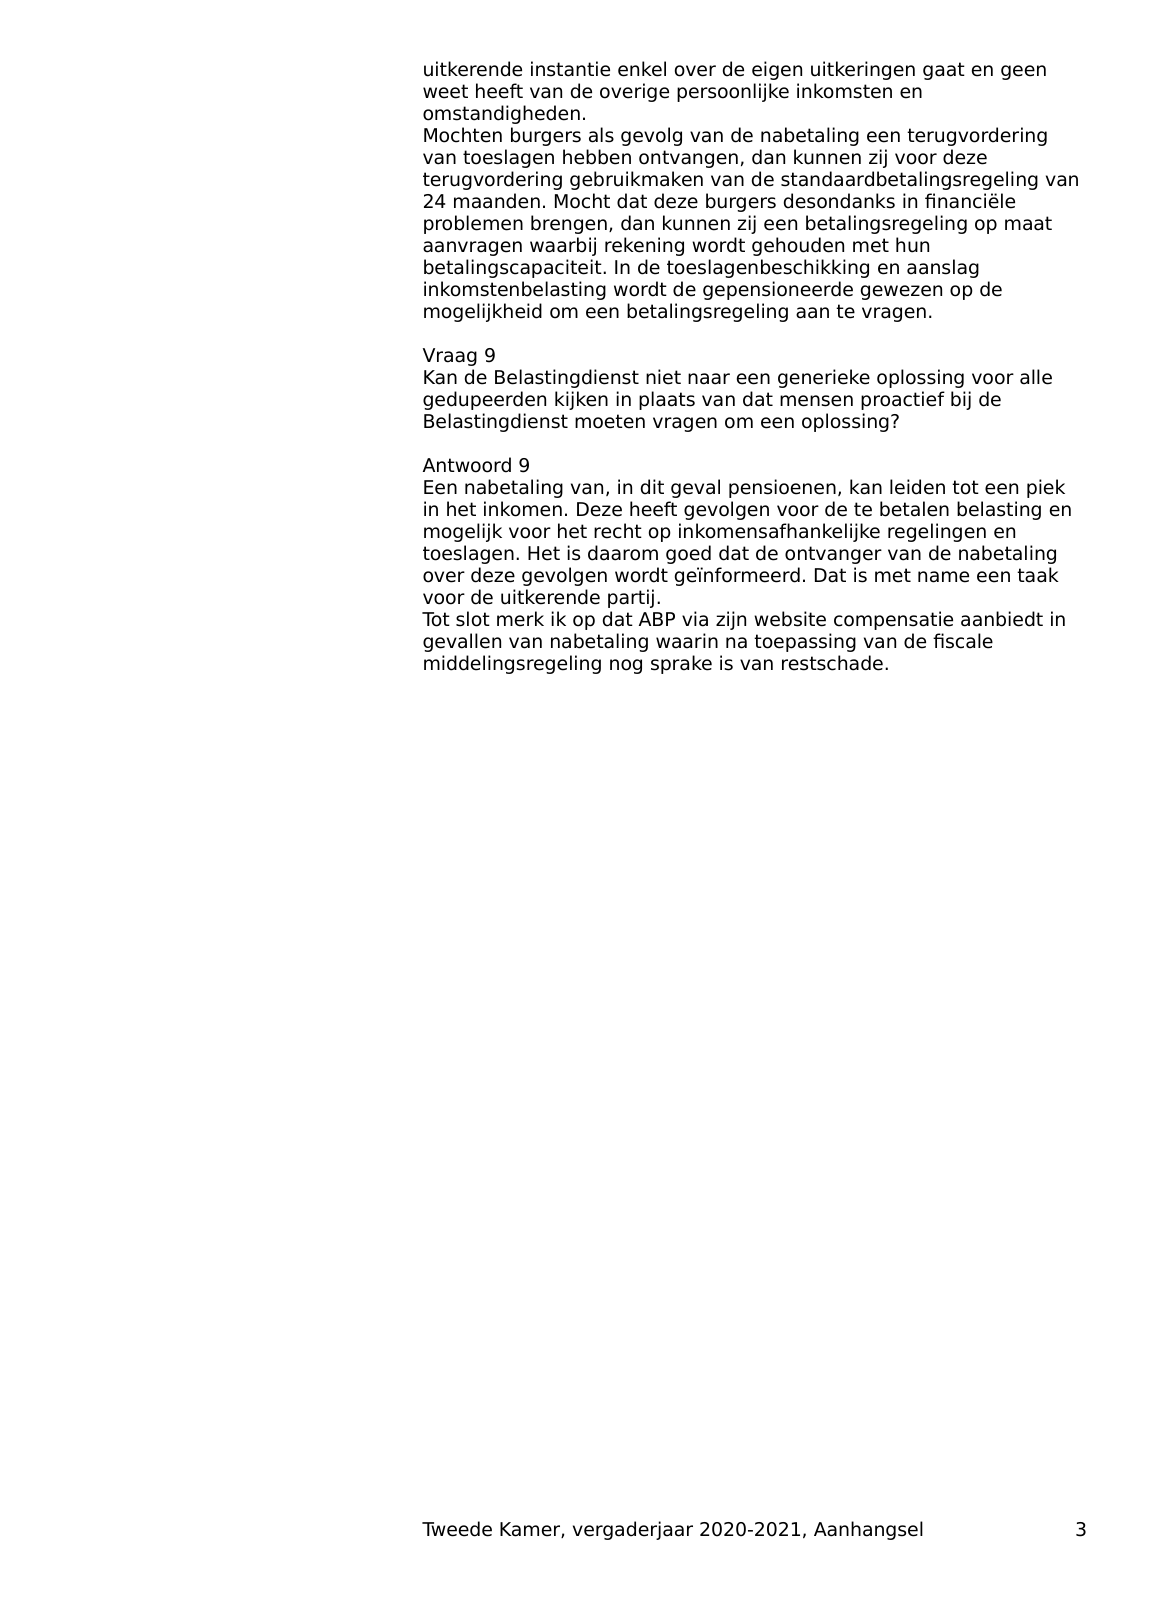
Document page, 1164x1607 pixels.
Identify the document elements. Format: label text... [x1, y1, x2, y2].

text Kan de Belastingdienst niet naar een generieke oplossing voor alle gedupeerden kijken in plaats van dat mensen proactief bij de Belastingdienst moeten vragen om een oplossing? [422, 367, 1087, 433]
text Tot slot merk ik op dat ABP via zijn website compensatie aanbiedt in gevallen van nabetaling waarin na toepassing van de fiscale middelingsregeling nog sprake is van restschade. [422, 609, 1087, 675]
text uitkerende instantie enkel over de eigen uitkeringen gaat en geen weet heeft van de overige persoonlijke inkomsten en omstandigheden. [422, 59, 1087, 125]
text Vraag 9 [422, 345, 1087, 367]
text Mochten burgers als gevolg van de nabetaling een terugvordering van toeslagen hebben ontvangen, dan kunnen zij voor deze terugvordering gebruikmaken van de standaardbetalingsregeling van 24 maanden. Mocht dat deze burgers desondanks in financiële problemen brengen, dan kunnen zij een betalingsregeling op maat aanvragen waarbij rekening wordt gehouden met hun betalingscapaciteit. In de toeslagenbeschikking en aanslag inkomstenbelasting wordt de gepensioneerde gewezen op de mogelijkheid om een betalingsregeling aan te vragen. [422, 125, 1087, 323]
text Een nabetaling van, in dit geval pensioenen, kan leiden tot een piek in het inkomen. Deze heeft gevolgen voor de te betalen belasting en mogelijk voor het recht op inkomensafhankelijke regelingen en toeslagen. Het is daarom goed dat de ontvanger van de nabetaling over deze gevolgen wordt geïnformeerd. Dat is met name een taak voor de uitkerende partij. [422, 477, 1087, 609]
text Antwoord 9 [422, 455, 1087, 477]
